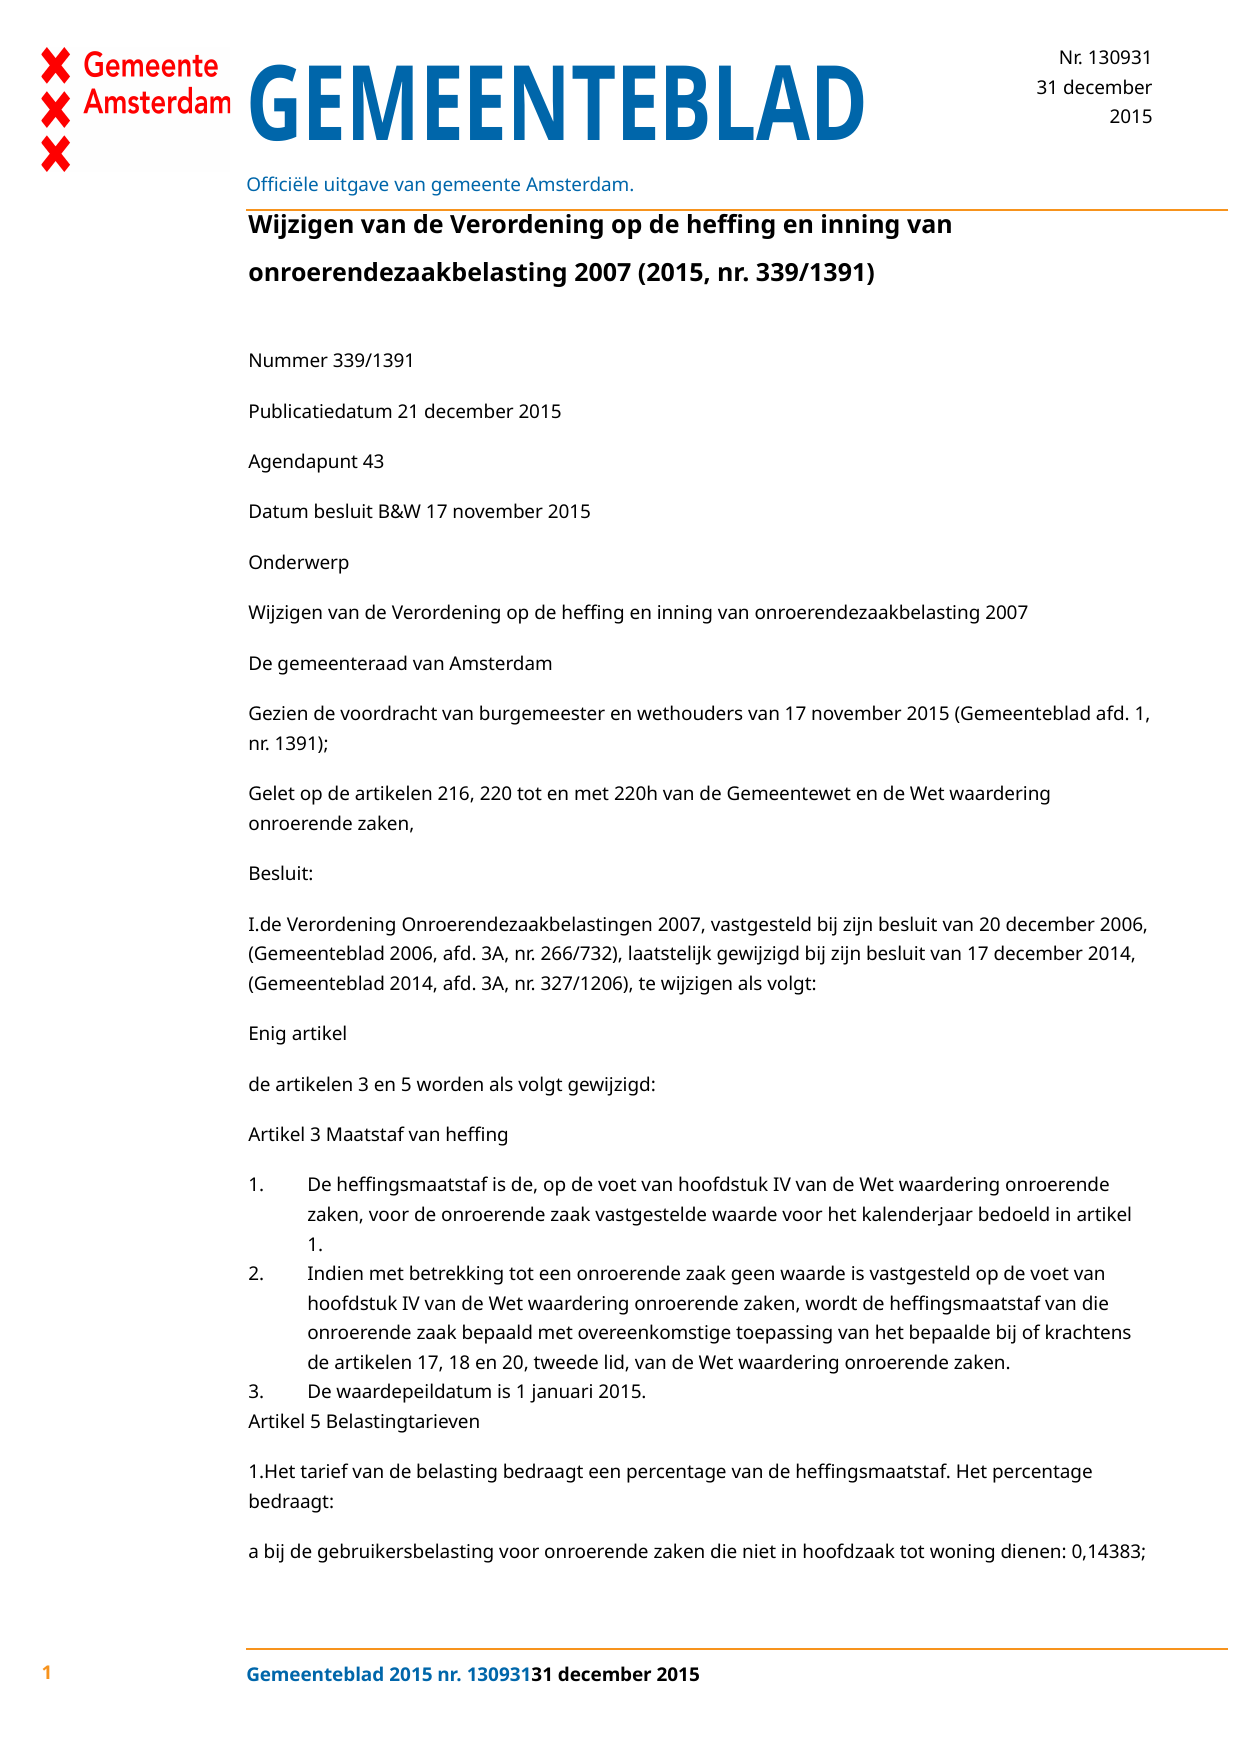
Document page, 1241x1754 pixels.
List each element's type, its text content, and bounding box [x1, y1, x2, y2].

text Nummer 339/1391 [248, 347, 1152, 373]
text de artikelen 3 en 5 worden als volgt gewijzigd: [248, 1071, 1152, 1097]
text Agendapunt 43 [248, 448, 1152, 474]
text Artikel 3 Maatstaf van heffing [248, 1121, 1152, 1147]
text Wijzigen van de Verordening op de heffing en inning van onroerendezaakbelasting 2007 [248, 599, 1152, 625]
text Gelet op de artikelen 216, 220 tot en met 220h van de Gemeentewet en de Wet waardering onroerende zaken, [248, 780, 1152, 836]
list De heffingsmaatstaf is de, op de voet van hoofdstuk IV van de Wet waardering onroerende zaken, voor de onroerende zaak vastgestelde waarde voor het kalenderjaar bedoeld in artikel 1. [248, 1172, 1152, 1257]
text Publicatiedatum 21 december 2015 [248, 398, 1152, 424]
list De waardepeildatum is 1 januari 2015. [248, 1379, 1152, 1404]
text 1.Het tarief van de belasting bedraagt een percentage van de heffingsmaatstaf. Het percentage bedraagt: [248, 1459, 1152, 1514]
picture [41, 47, 231, 172]
text Gezien de voordracht van burgemeester en wethouders van 17 november 2015 (Gemeenteblad afd. 1, nr. 1391); [248, 700, 1152, 756]
list Indien met betrekking tot een onroerende zaak geen waarde is vastgesteld op de voet van hoofdstuk IV van de Wet waardering onroerende zaken, wordt de heffingsmaatstaf van die onroerende zaak bepaald met overeenkomstige toepassing van het bepaalde bij of krachtens de artikelen 17, 18 en 20, tweede lid, van de Wet waardering onroerende zaken. [248, 1260, 1152, 1375]
text De gemeenteraad van Amsterdam [248, 650, 1152, 676]
text Artikel 5 Belastingtarieven [248, 1408, 1152, 1434]
text Besluit: [248, 860, 1152, 886]
text Wijzigen van de Verordening op de heffing en inning van onroerendezaakbelasting 2007 (2015, nr. 339/1391) [248, 211, 1152, 288]
text Datum besluit B&W 17 november 2015 [248, 499, 1152, 524]
text a bij de gebruikersbelasting voor onroerende zaken die niet in hoofdzaak tot woning dienen: 0,14383; [248, 1539, 1152, 1564]
text Onderwerp [248, 549, 1152, 575]
text Enig artikel [248, 1020, 1152, 1046]
text I.de Verordening Onroerendezaakbelastingen 2007, vastgesteld bij zijn besluit van 20 december 2006, (Gemeenteblad 2006, afd. 3A, nr. 266/732), laatstelijk gewijzigd bij zijn besluit van 17 december 2014, (Gemeenteblad 2014, afd. 3A, nr. 327/1206), te wijzigen als volgt: [248, 911, 1152, 996]
